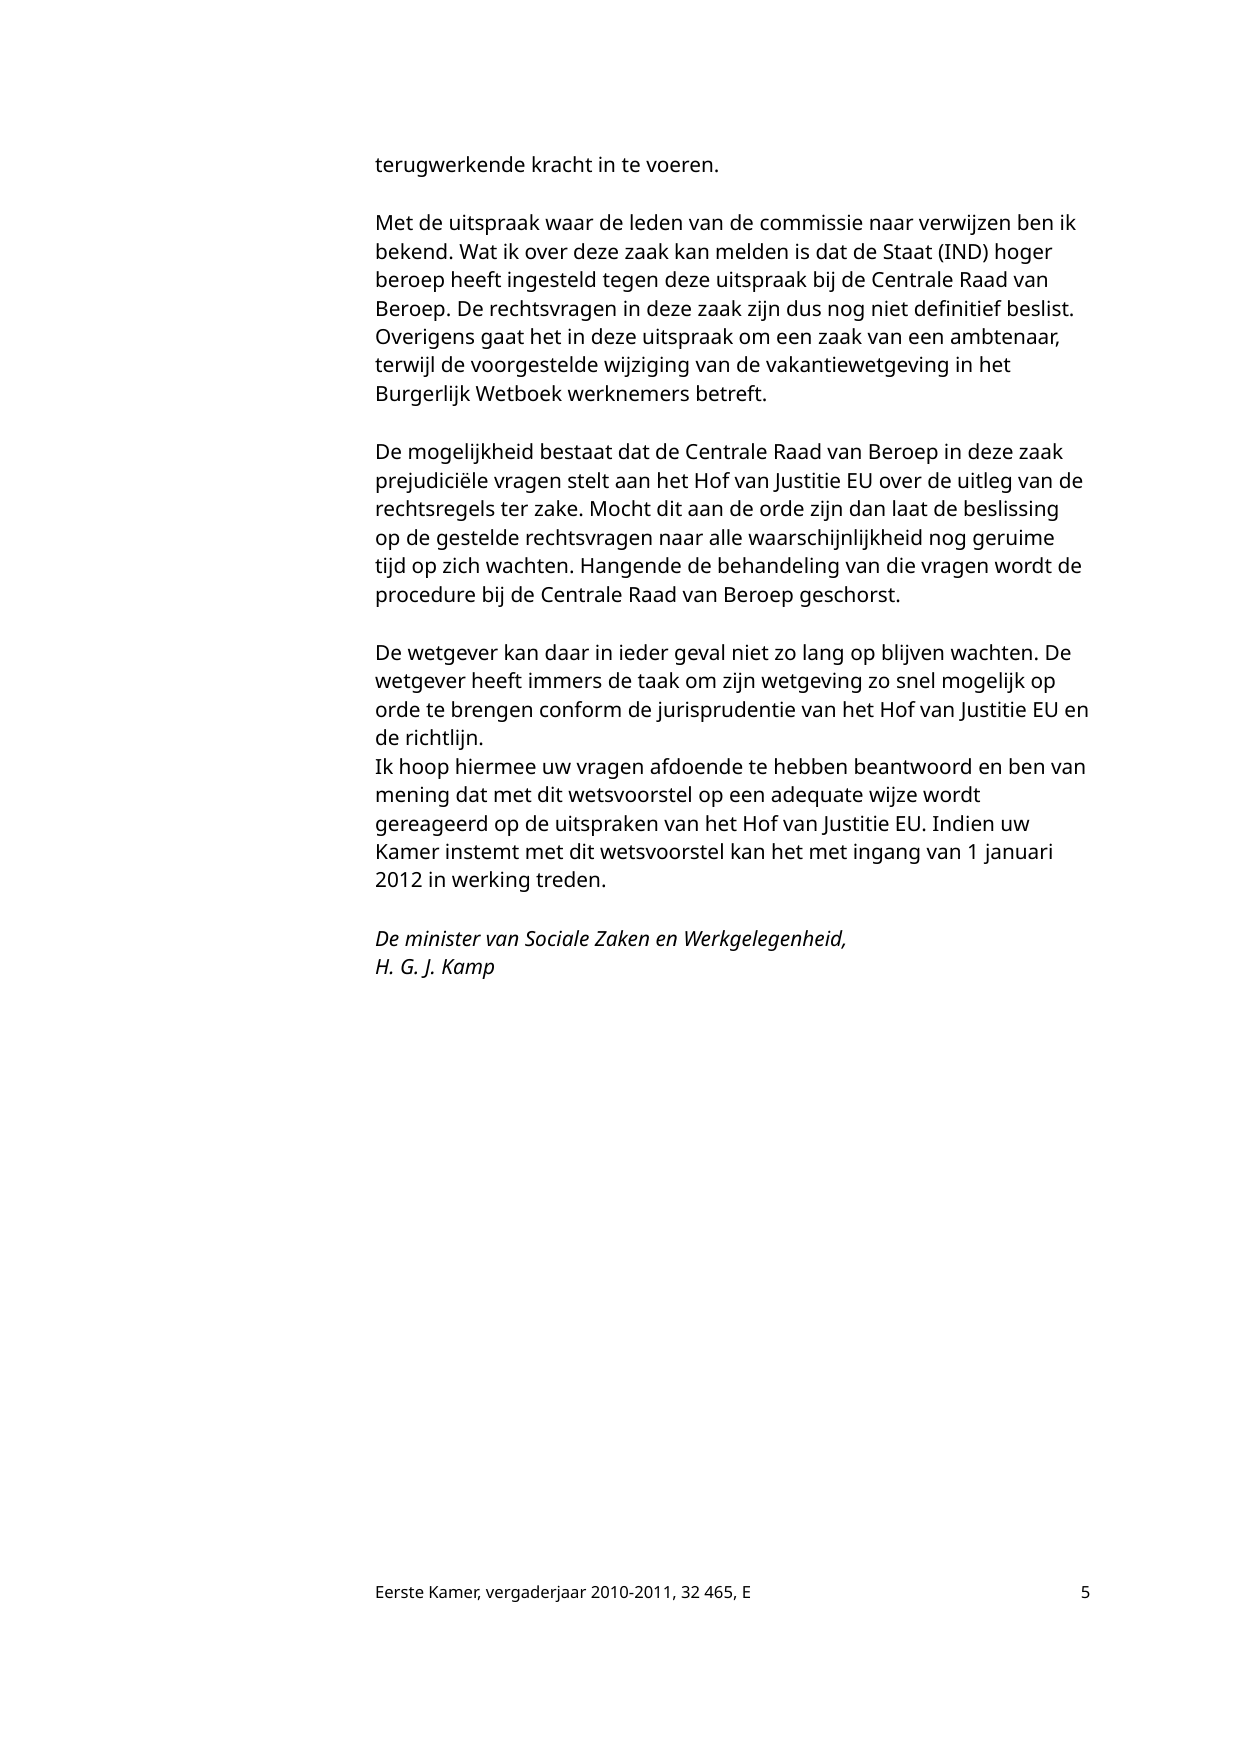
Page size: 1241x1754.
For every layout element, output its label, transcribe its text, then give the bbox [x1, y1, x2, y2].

text terugwerkende kracht in te voeren. [375, 150, 1090, 178]
text De minister van Sociale Zaken en Werkgelegenheid, [375, 924, 1090, 952]
text De mogelijkheid bestaat dat de Centrale Raad van Beroep in deze zaak prejudiciële vragen stelt aan het Hof van Justitie EU over de uitleg van de rechtsregels ter zake. Mocht dit aan de orde zijn dan laat de beslissing op de gestelde rechtsvragen naar alle waarschijnlijkheid nog geruime tijd op zich wachten. Hangende de behandeling van die vragen wordt de procedure bij de Centrale Raad van Beroep geschorst. [375, 437, 1090, 608]
text H. G. J. Kamp [375, 952, 1090, 981]
text De wetgever kan daar in ieder geval niet zo lang op blijven wachten. De wetgever heeft immers de taak om zijn wetgeving zo snel mogelijk op orde te brengen conform de jurisprudentie van het Hof van Justitie EU en de richtlijn. [375, 638, 1090, 752]
text Met de uitspraak waar de leden van de commissie naar verwijzen ben ik bekend. Wat ik over deze zaak kan melden is dat de Staat (IND) hoger beroep heeft ingesteld tegen deze uitspraak bij de Centrale Raad van Beroep. De rechtsvragen in deze zaak zijn dus nog niet definitief beslist. Overigens gaat het in deze uitspraak om een zaak van een ambtenaar, terwijl de voorgestelde wijziging van de vakantiewetgeving in het Burgerlijk Wetboek werknemers betreft. [375, 208, 1090, 407]
text Ik hoop hiermee uw vragen afdoende te hebben beantwoord en ben van mening dat met dit wetsvoorstel op een adequate wijze wordt gereageerd op de uitspraken van het Hof van Justitie EU. Indien uw Kamer instemt met dit wetsvoorstel kan het met ingang van 1 januari 2012 in werking treden. [375, 752, 1090, 894]
